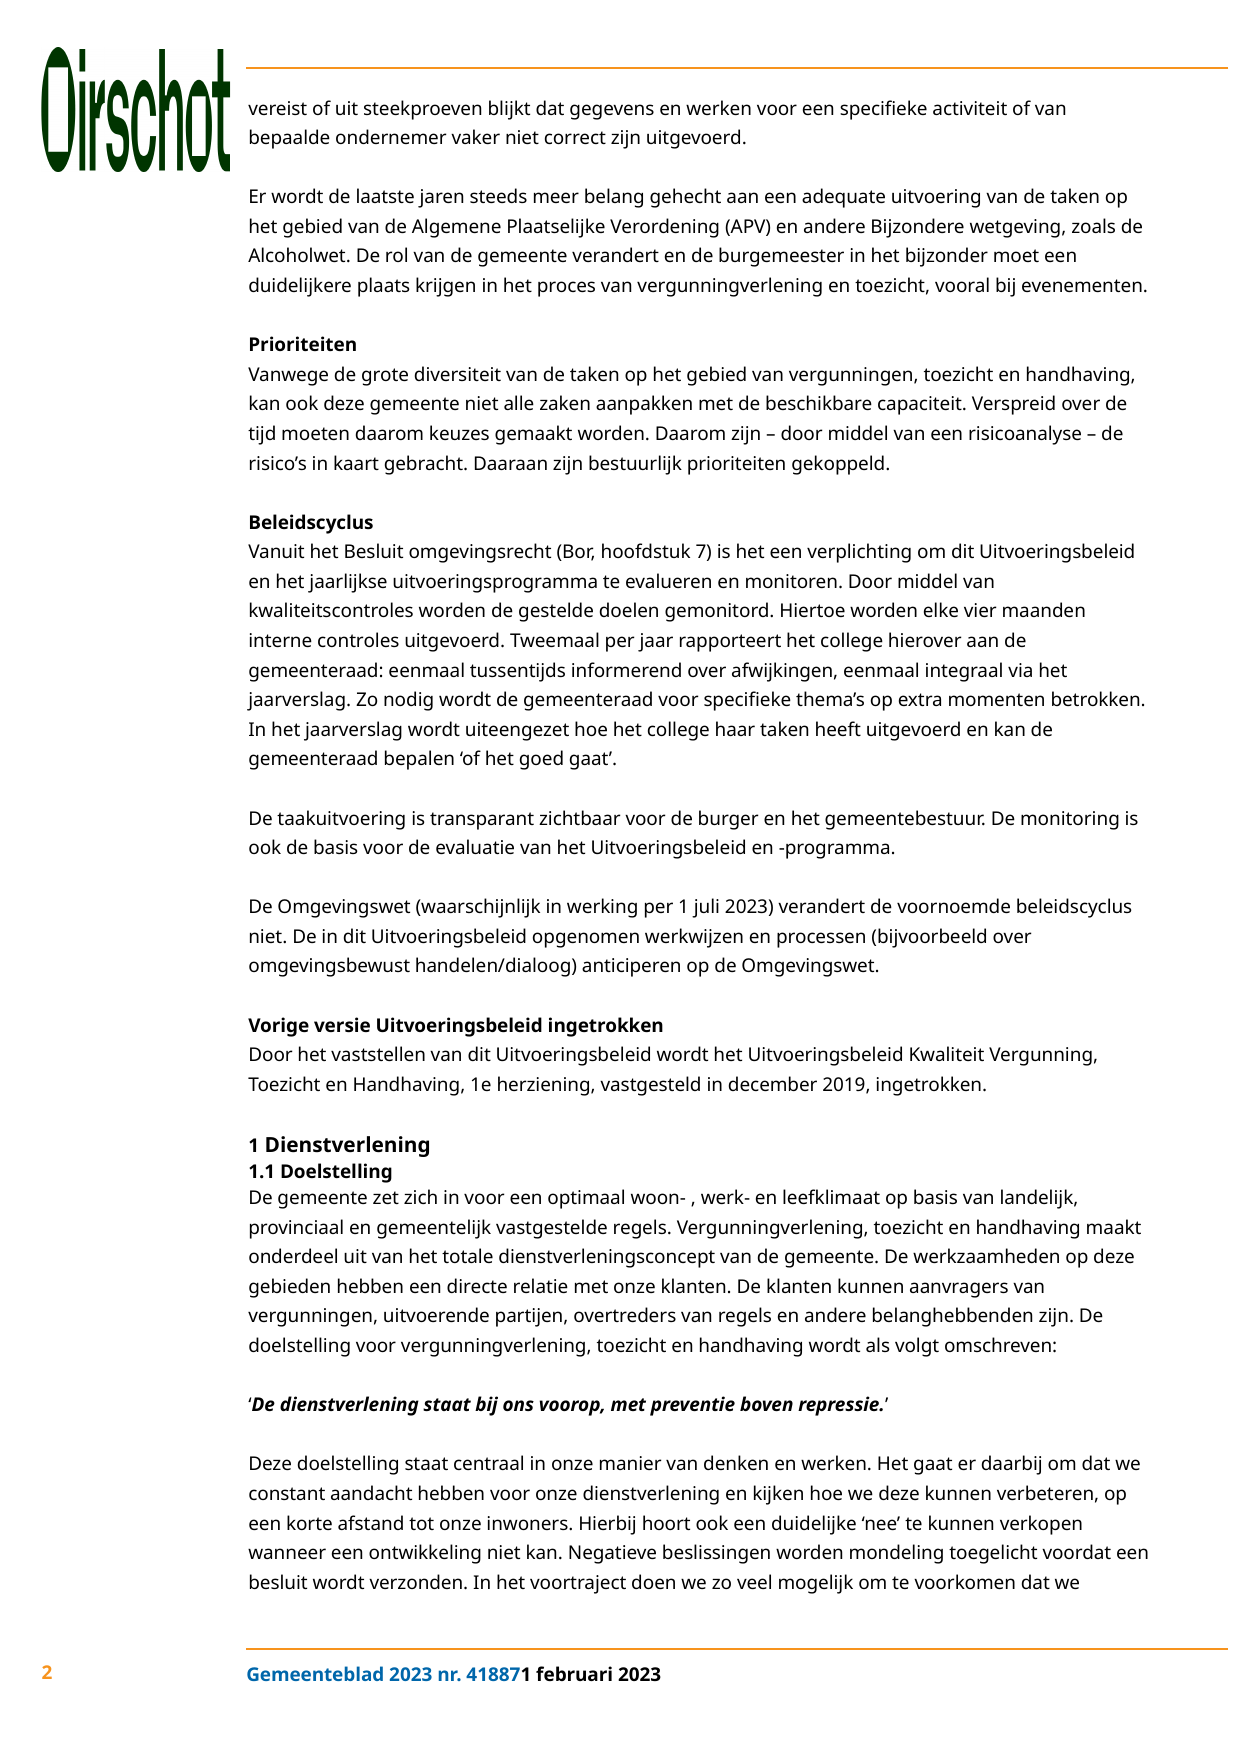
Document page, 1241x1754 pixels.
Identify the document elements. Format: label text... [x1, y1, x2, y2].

text Beleidscyclus [248, 509, 1152, 535]
text vereist of uit steekproeven blijkt dat gegevens en werken voor een specifieke activiteit of van bepaalde ondernemer vaker niet correct zijn uitgevoerd. [248, 95, 1152, 150]
text 1.1 Doelstelling [248, 1159, 1152, 1184]
text 1 Dienstverlening [248, 1130, 1152, 1159]
text Prioriteiten [248, 331, 1152, 357]
text Er wordt de laatste jaren steeds meer belang gehecht aan een adequate uitvoering van de taken op het gebied van de Algemene Plaatselijke Verordening (APV) en andere Bijzondere wetgeving, zoals de Alcoholwet. De rol van de gemeente verandert en de burgemeester in het bijzonder moet een duidelijkere plaats krijgen in het proces van vergunningverlening en toezicht, vooral bij evenementen. [248, 183, 1152, 298]
text Vanuit het Besluit omgevingsrecht (Bor, hoofdstuk 7) is het een verplichting om dit Uitvoeringsbeleid en het jaarlijkse uitvoeringsprogramma te evalueren en monitoren. Door middel van kwaliteitscontroles worden de gestelde doelen gemonitord. Hiertoe worden elke vier maanden interne controles uitgevoerd. Tweemaal per jaar rapporteert het college hierover aan de gemeenteraad: eenmaal tussentijds informerend over afwijkingen, eenmaal integraal via het jaarverslag. Zo nodig wordt de gemeenteraad voor specifieke thema’s op extra momenten betrokken. In het jaarverslag wordt uiteengezet hoe het college haar taken heeft uitgevoerd en kan de gemeenteraad bepalen ‘of het goed gaat’. [248, 538, 1152, 771]
text De Omgevingswet (waarschijnlijk in werking per 1 juli 2023) verandert de voornoemde beleidscyclus niet. De in dit Uitvoeringsbeleid opgenomen werkwijzen en processen (bijvoorbeeld over omgevingsbewust handelen/dialoog) anticiperen op de Omgevingswet. [248, 893, 1152, 978]
text De gemeente zet zich in voor een optimaal woon- , werk- en leefklimaat op basis van landelijk, provinciaal en gemeentelijk vastgestelde regels. Vergunningverlening, toezicht en handhaving maakt onderdeel uit van het totale dienstverleningsconcept van de gemeente. De werkzaamheden op deze gebieden hebben een directe relatie met onze klanten. De klanten kunnen aanvragers van vergunningen, uitvoerende partijen, overtreders van regels en andere belanghebbenden zijn. De doelstelling voor vergunningverlening, toezicht en handhaving wordt als volgt omschreven: [248, 1184, 1152, 1358]
text Vanwege de grote diversiteit van de taken op het gebied van vergunningen, toezicht en handhaving, kan ook deze gemeente niet alle zaken aanpakken met de beschikbare capaciteit. Verspreid over de tijd moeten daarom keuzes gemaakt worden. Daarom zijn – door middel van een risicoanalyse – de risico’s in kaart gebracht. Daaraan zijn bestuurlijk prioriteiten gekoppeld. [248, 361, 1152, 476]
text ‘De dienstverlening staat bij ons voorop, met preventie boven repressie.’ [248, 1391, 1152, 1417]
text De taakuitvoering is transparant zichtbaar voor de burger en het gemeentebestuur. De monitoring is ook de basis voor de evaluatie van het Uitvoeringsbeleid en -programma. [248, 805, 1152, 860]
text Deze doelstelling staat centraal in onze manier van denken en werken. Het gaat er daarbij om dat we constant aandacht hebben voor onze dienstverlening en kijken hoe we deze kunnen verbeteren, op een korte afstand tot onze inwoners. Hierbij hoort ook een duidelijke ‘nee’ te kunnen verkopen wanneer een ontwikkeling niet kan. Negatieve beslissingen worden mondeling toegelicht voordat een besluit wordt verzonden. In het voortraject doen we zo veel mogelijk om te voorkomen dat we [248, 1451, 1152, 1595]
text Door het vaststellen van dit Uitvoeringsbeleid wordt het Uitvoeringsbeleid Kwaliteit Vergunning, Toezicht en Handhaving, 1e herziening, vastgesteld in december 2019, ingetrokken. [248, 1041, 1152, 1097]
text Vorige versie Uitvoeringsbeleid ingetrokken [248, 1012, 1152, 1038]
picture [41, 47, 231, 172]
